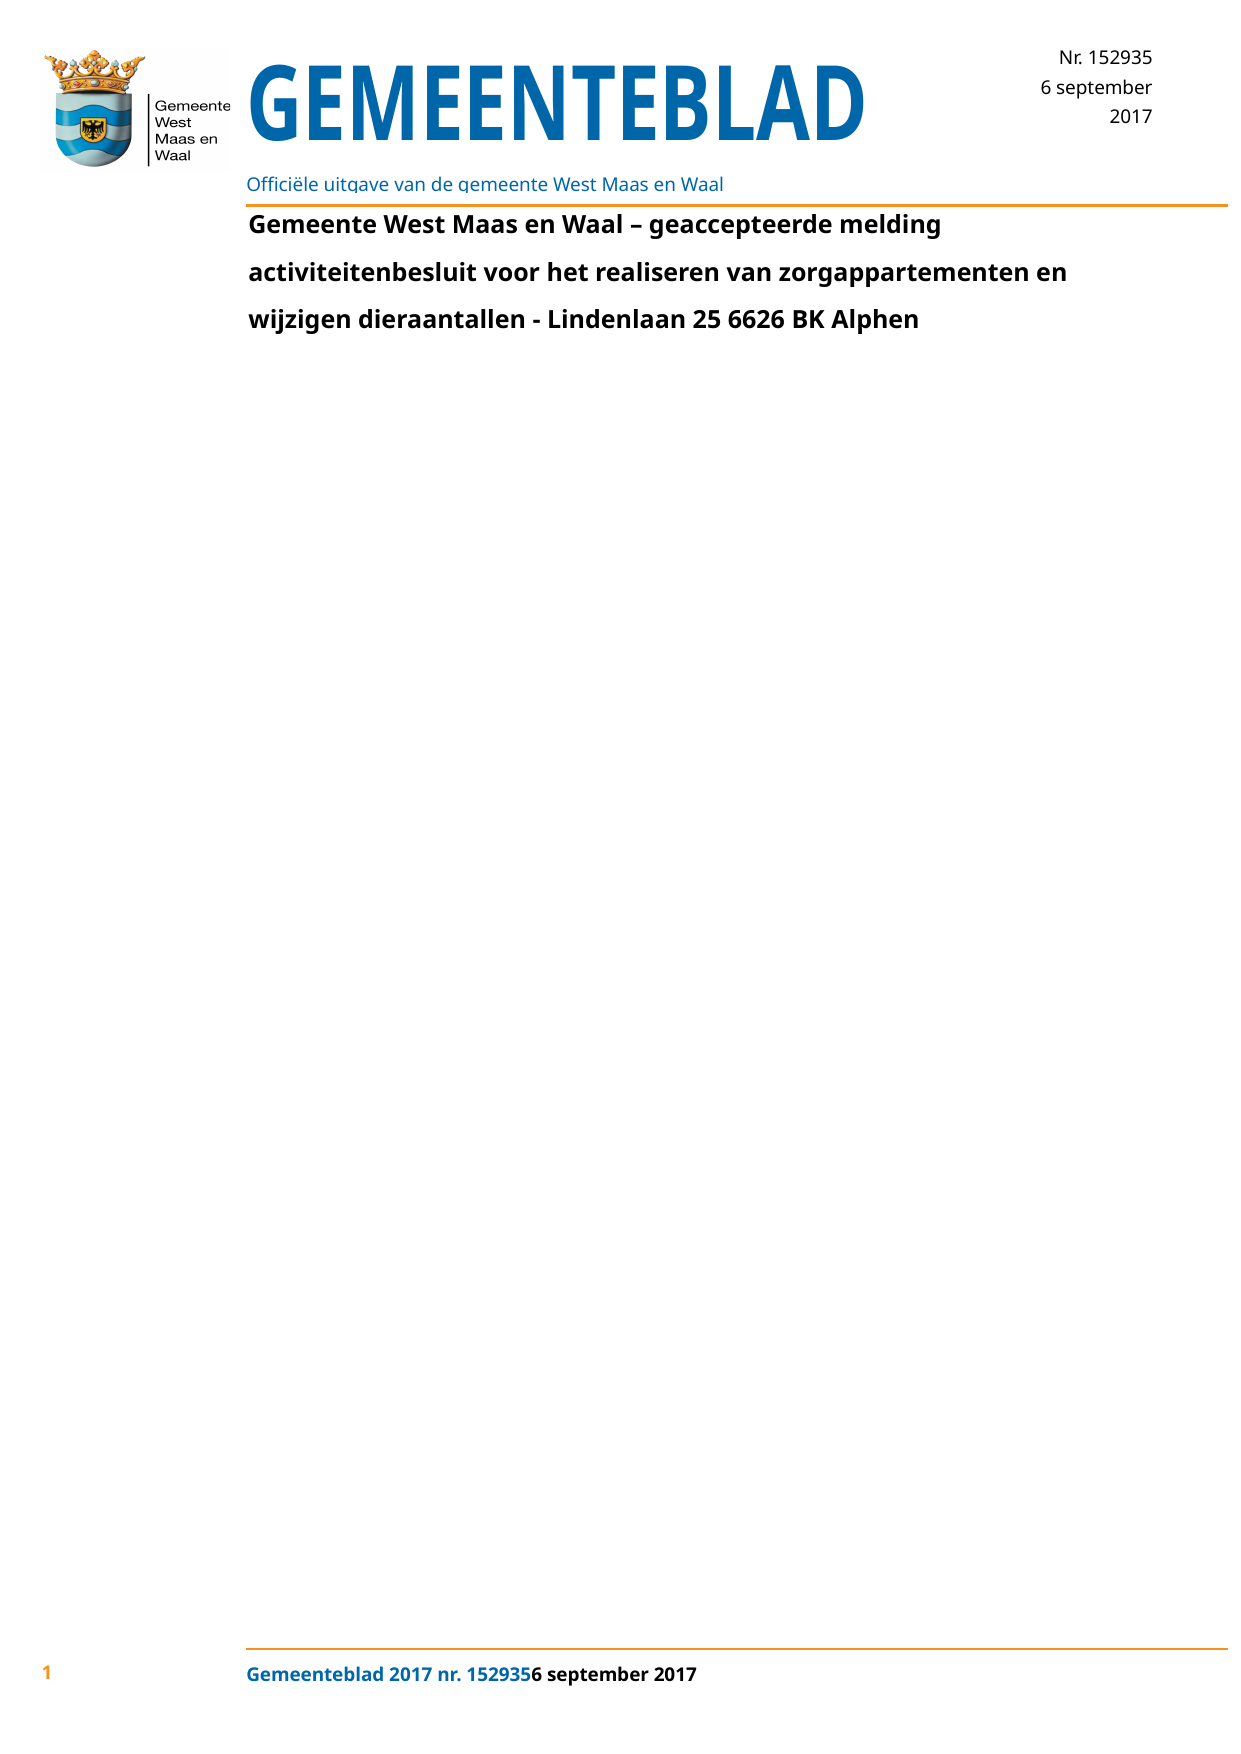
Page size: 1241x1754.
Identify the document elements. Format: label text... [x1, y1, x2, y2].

text Gemeente West Maas en Waal – geaccepteerde melding activiteitenbesluit voor het realiseren van zorgappartementen en wijzigen dieraantallen - Lindenlaan 25 6626 BK Alphen [248, 207, 1152, 336]
picture [41, 47, 231, 172]
